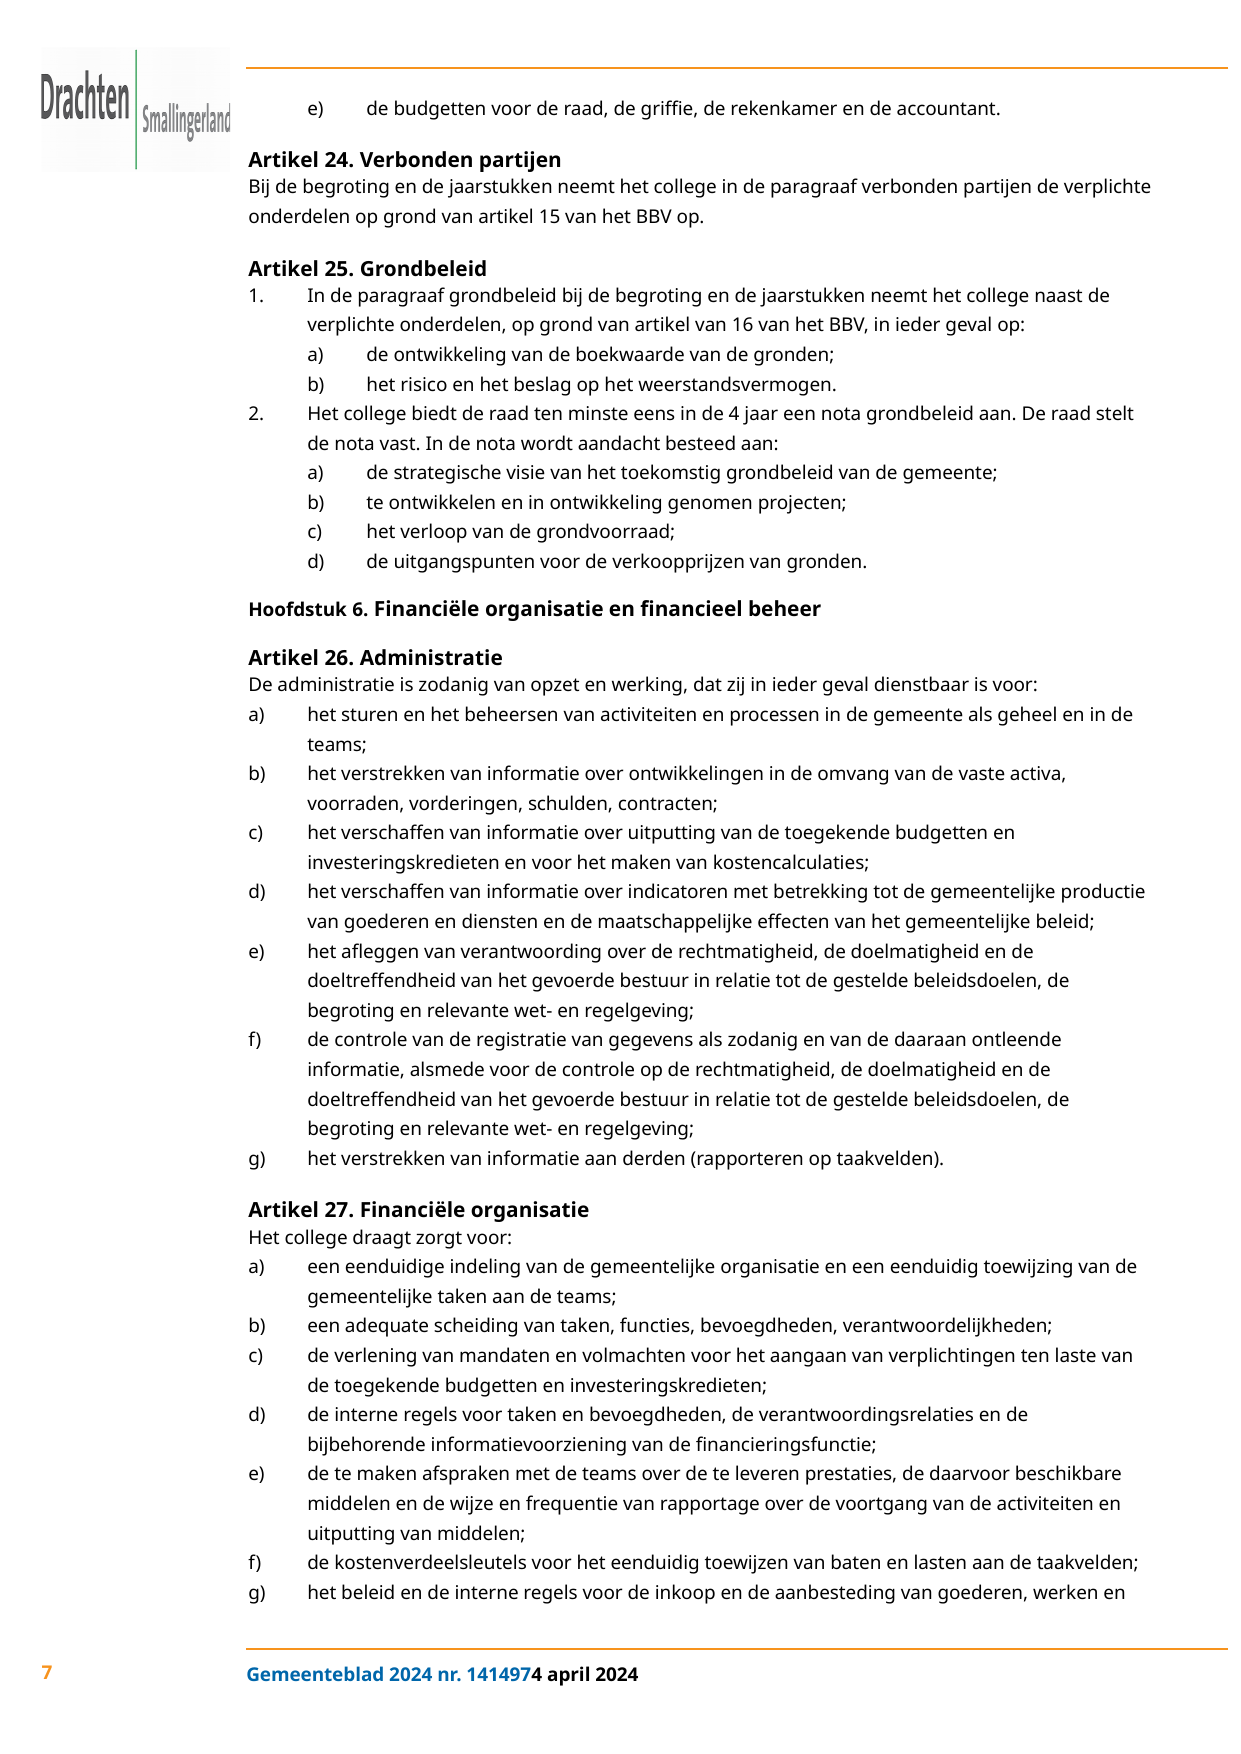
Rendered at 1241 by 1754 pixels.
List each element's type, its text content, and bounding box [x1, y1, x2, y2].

text Artikel 27. Financiële organisatie [248, 1195, 1152, 1224]
list het sturen en het beheersen van activiteiten en processen in de gemeente als geheel en in de teams; [248, 701, 1152, 757]
list het verstrekken van informatie over ontwikkelingen in de omvang van de vaste activa, voorraden, vorderingen, schulden, contracten; [248, 760, 1152, 816]
text Hoofdstuk 6. Financiële organisatie en financieel beheer [248, 594, 1152, 622]
list Het college biedt de raad ten minste eens in de 4 jaar een nota grondbeleid aan. De raad stelt de nota vast. In de nota wordt aandacht besteed aan: [248, 400, 1152, 456]
list de budgetten voor de raad, de griffie, de rekenkamer en de accountant. [307, 95, 1152, 121]
text Artikel 26. Administratie [248, 643, 1152, 672]
text Artikel 24. Verbonden partijen [248, 145, 1152, 174]
list het beleid en de interne regels voor de inkoop en de aanbesteding van goederen, werken en [248, 1579, 1152, 1604]
list een eenduidige indeling van de gemeentelijke organisatie en een eenduidig toewijzing van de gemeentelijke taken aan de teams; [248, 1253, 1152, 1309]
list de uitgangspunten voor de verkoopprijzen van gronden. [307, 548, 1152, 574]
list de verlening van mandaten en volmachten voor het aangaan van verplichtingen ten laste van de toegekende budgetten en investeringskredieten; [248, 1342, 1152, 1397]
list de strategische visie van het toekomstig grondbeleid van de gemeente; [307, 459, 1152, 485]
picture [41, 47, 231, 172]
list het afleggen van verantwoording over de rechtmatigheid, de doelmatigheid en de doeltreffendheid van het gevoerde bestuur in relatie tot de gestelde beleidsdoelen, de begroting en relevante wet- en regelgeving; [248, 938, 1152, 1023]
list een adequate scheiding van taken, functies, bevoegdheden, verantwoordelijkheden; [248, 1313, 1152, 1338]
text Bij de begroting en de jaarstukken neemt het college in de paragraaf verbonden partijen de verplichte onderdelen op grond van artikel 15 van het BBV op. [248, 174, 1152, 229]
list de controle van de registratie van gegevens als zodanig en van de daaraan ontleende informatie, alsmede voor de controle op de rechtmatigheid, de doelmatigheid en de doeltreffendheid van het gevoerde bestuur in relatie tot de gestelde beleidsdoelen, de begroting en relevante wet- en regelgeving; [248, 1027, 1152, 1141]
text Artikel 25. Grondbeleid [248, 254, 1152, 282]
list het verschaffen van informatie over indicatoren met betrekking tot de gemeentelijke productie van goederen en diensten en de maatschappelijke effecten van het gemeentelijke beleid; [248, 879, 1152, 934]
list de ontwikkeling van de boekwaarde van de gronden; [307, 341, 1152, 367]
list de te maken afspraken met de teams over de te leveren prestaties, de daarvoor beschikbare middelen en de wijze en frequentie van rapportage over de voortgang van de activiteiten en uitputting van middelen; [248, 1461, 1152, 1545]
list te ontwikkelen en in ontwikkeling genomen projecten; [307, 489, 1152, 515]
list het verstrekken van informatie aan derden (rapporteren op taakvelden). [248, 1145, 1152, 1171]
list het verschaffen van informatie over uitputting van de toegekende budgetten en investeringskredieten en voor het maken van kostencalculaties; [248, 819, 1152, 875]
list de interne regels voor taken en bevoegdheden, de verantwoordingsrelaties en de bijbehorende informatievoorziening van de financieringsfunctie; [248, 1401, 1152, 1457]
text De administratie is zodanig van opzet en werking, dat zij in ieder geval dienstbaar is voor: [248, 672, 1152, 697]
list het risico en het beslag op het weerstandsvermogen. [307, 371, 1152, 397]
list In de paragraaf grondbeleid bij de begroting en de jaarstukken neemt het college naast de verplichte onderdelen, op grond van artikel van 16 van het BBV, in ieder geval op: [248, 282, 1152, 337]
text Het college draagt zorgt voor: [248, 1224, 1152, 1249]
list de kostenverdeelsleutels voor het eenduidig toewijzen van baten en lasten aan de taakvelden; [248, 1549, 1152, 1575]
list het verloop van de grondvoorraad; [307, 519, 1152, 544]
